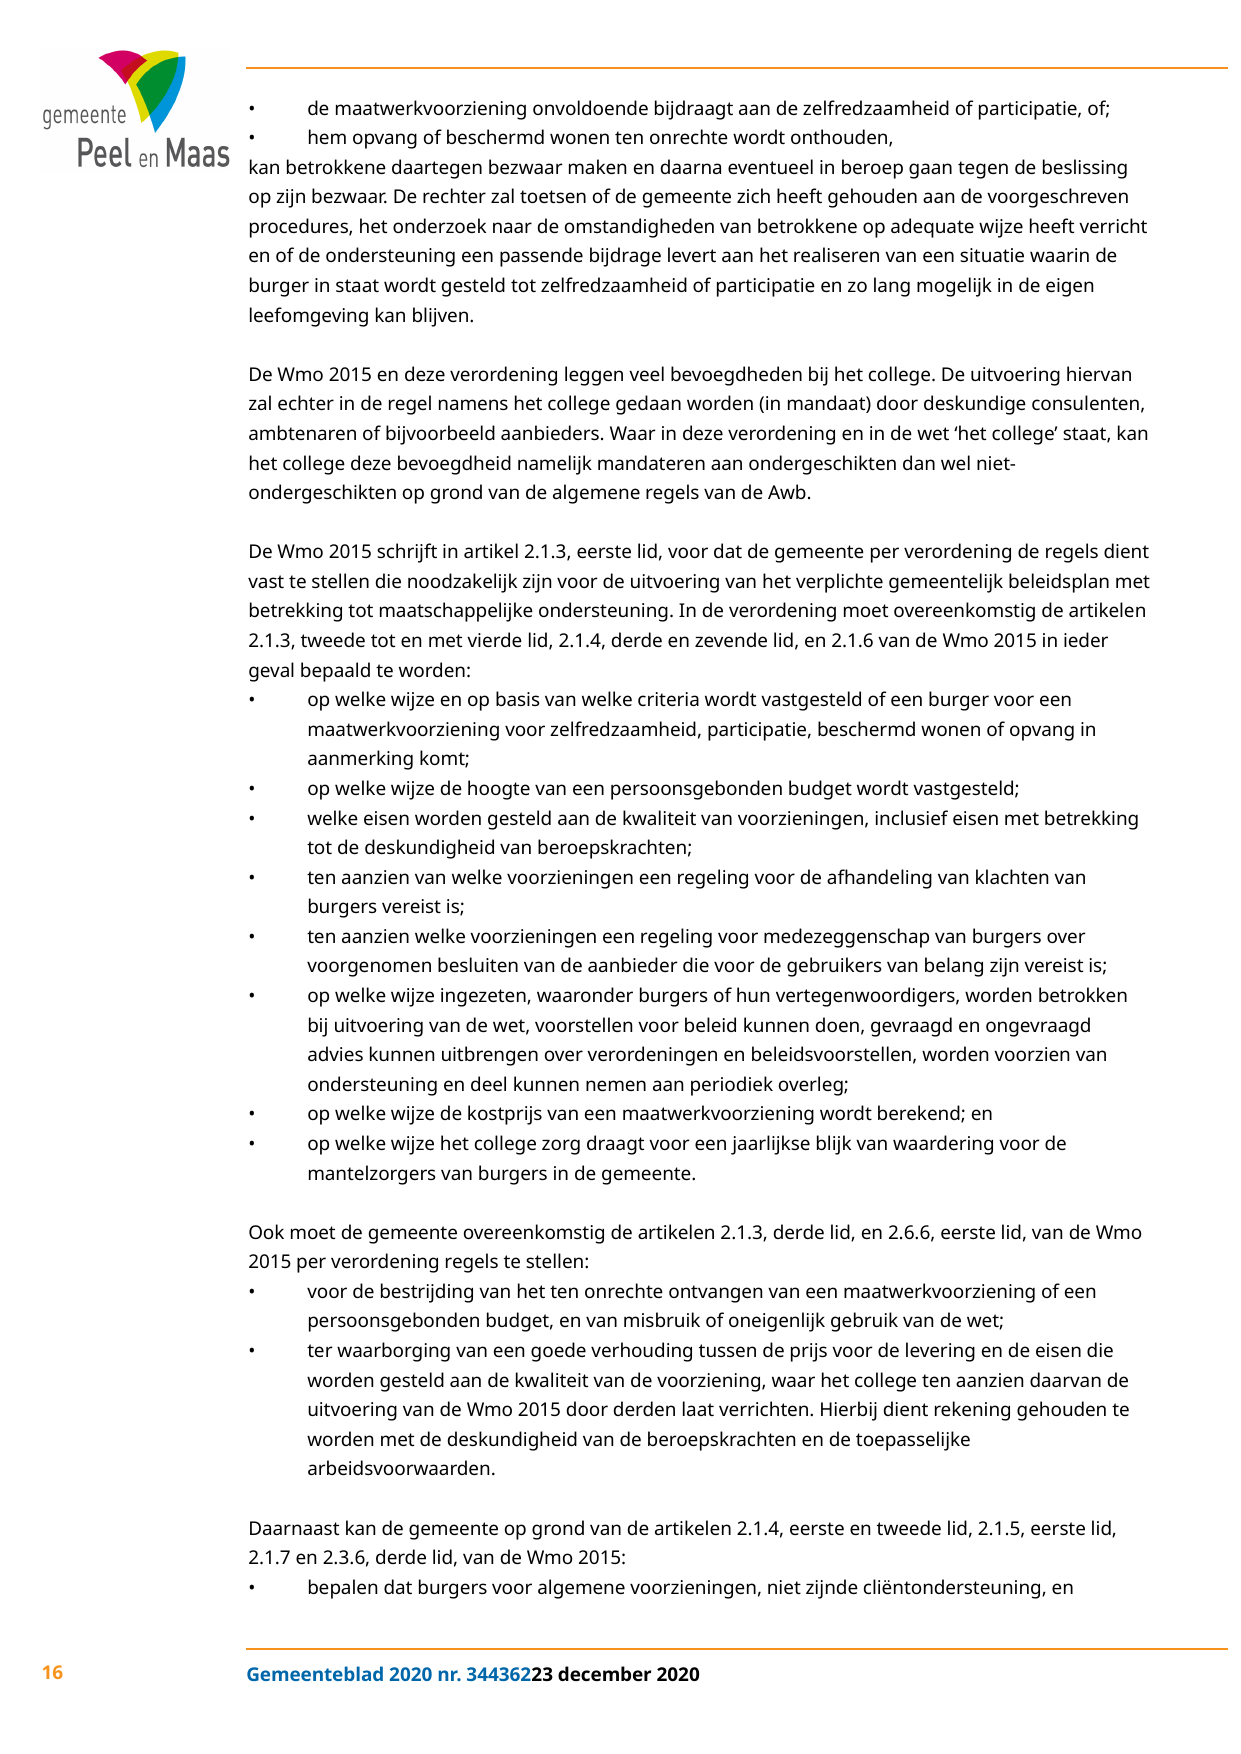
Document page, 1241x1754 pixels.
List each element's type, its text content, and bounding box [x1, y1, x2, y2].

text De Wmo 2015 en deze verordening leggen veel bevoegdheden bij het college. De uitvoering hiervan zal echter in de regel namens het college gedaan worden (in mandaat) door deskundige consulenten, ambtenaren of bijvoorbeeld aanbieders. Waar in deze verordening en in de wet ‘het college’ staat, kan het college deze bevoegdheid namelijk mandateren aan ondergeschikten dan wel niet-ondergeschikten op grond van de algemene regels van de Awb. [248, 361, 1152, 505]
list op welke wijze het college zorg draagt voor een jaarlijkse blijk van waardering voor de mantelzorgers van burgers in de gemeente. [248, 1130, 1152, 1186]
list op welke wijze en op basis van welke criteria wordt vastgesteld of een burger voor een maatwerkvoorziening voor zelfredzaamheid, participatie, beschermd wonen of opvang in aanmerking komt; [248, 686, 1152, 771]
list de maatwerkvoorziening onvoldoende bijdraagt aan de zelfredzaamheid of participatie, of; [248, 95, 1152, 121]
picture [41, 47, 231, 172]
list ten aanzien van welke voorzieningen een regeling voor de afhandeling van klachten van burgers vereist is; [248, 864, 1152, 919]
list voor de bestrijding van het ten onrechte ontvangen van een maatwerkvoorziening of een persoonsgebonden budget, en van misbruik of oneigenlijk gebruik van de wet; [248, 1278, 1152, 1333]
text De Wmo 2015 schrijft in artikel 2.1.3, eerste lid, voor dat de gemeente per verordening de regels dient vast te stellen die noodzakelijk zijn voor de uitvoering van het verplichte gemeentelijk beleidsplan met betrekking tot maatschappelijke ondersteuning. In de verordening moet overeenkomstig de artikelen 2.1.3, tweede tot en met vierde lid, 2.1.4, derde en zevende lid, en 2.1.6 van de Wmo 2015 in ieder geval bepaald te worden: [248, 538, 1152, 683]
list op welke wijze de kostprijs van een maatwerkvoorziening wordt berekend; en [248, 1101, 1152, 1126]
list op welke wijze ingezeten, waaronder burgers of hun vertegenwoordigers, worden betrokken bij uitvoering van de wet, voorstellen voor beleid kunnen doen, gevraagd en ongevraagd advies kunnen uitbrengen over verordeningen en beleidsvoorstellen, worden voorzien van ondersteuning en deel kunnen nemen aan periodiek overleg; [248, 982, 1152, 1097]
list hem opvang of beschermd wonen ten onrechte wordt onthouden, [248, 124, 1152, 150]
list bepalen dat burgers voor algemene voorzieningen, niet zijnde cliëntondersteuning, en [248, 1574, 1152, 1600]
list ten aanzien welke voorzieningen een regeling voor medezeggenschap van burgers over voorgenomen besluiten van de aanbieder die voor de gebruikers van belang zijn vereist is; [248, 923, 1152, 978]
text kan betrokkene daartegen bezwaar maken en daarna eventueel in beroep gaan tegen de beslissing op zijn bezwaar. De rechter zal toetsen of de gemeente zich heeft gehouden aan de voorgeschreven procedures, het onderzoek naar de omstandigheden van betrokkene op adequate wijze heeft verricht en of de ondersteuning een passende bijdrage levert aan het realiseren van een situatie waarin de burger in staat wordt gesteld tot zelfredzaamheid of participatie en zo lang mogelijk in de eigen leefomgeving kan blijven. [248, 154, 1152, 328]
text Daarnaast kan de gemeente op grond van de artikelen 2.1.4, eerste en tweede lid, 2.1.5, eerste lid, 2.1.7 en 2.3.6, derde lid, van de Wmo 2015: [248, 1515, 1152, 1570]
list welke eisen worden gesteld aan de kwaliteit van voorzieningen, inclusief eisen met betrekking tot de deskundigheid van beroepskrachten; [248, 805, 1152, 860]
text Ook moet de gemeente overeenkomstig de artikelen 2.1.3, derde lid, en 2.6.6, eerste lid, van de Wmo 2015 per verordening regels te stellen: [248, 1219, 1152, 1274]
list op welke wijze de hoogte van een persoonsgebonden budget wordt vastgesteld; [248, 775, 1152, 801]
list ter waarborging van een goede verhouding tussen de prijs voor de levering en de eisen die worden gesteld aan de kwaliteit van de voorziening, waar het college ten aanzien daarvan de uitvoering van de Wmo 2015 door derden laat verrichten. Hierbij dient rekening gehouden te worden met de deskundigheid van de beroepskrachten en de toepasselijke arbeidsvoorwaarden. [248, 1337, 1152, 1481]
